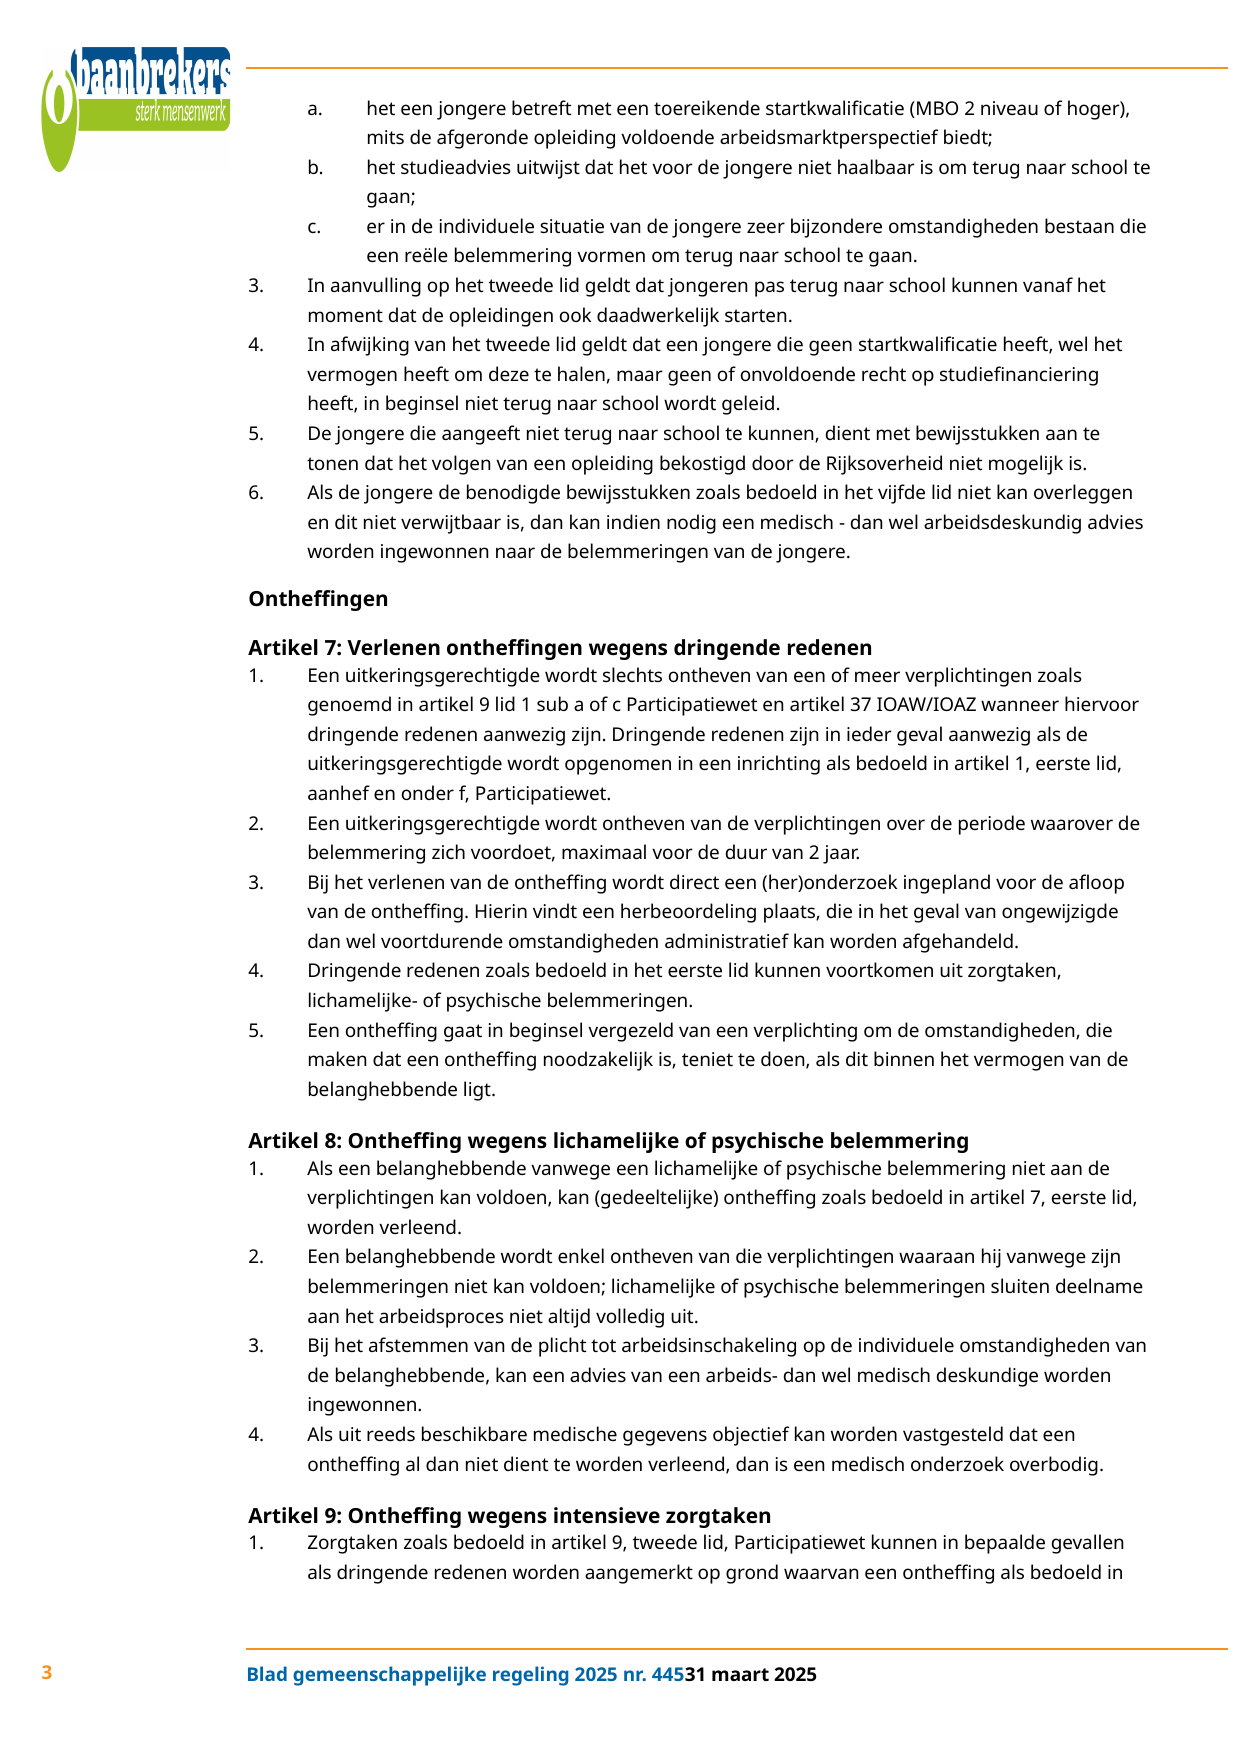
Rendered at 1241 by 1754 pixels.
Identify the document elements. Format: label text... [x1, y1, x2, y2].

list Bij het verlenen van de ontheffing wordt direct een (her)onderzoek ingepland voor de afloop van de ontheffing. Hierin vindt een herbeoordeling plaats, die in het geval van ongewijzigde dan wel voortdurende omstandigheden administratief kan worden afgehandeld. [248, 869, 1152, 954]
text Ontheffingen [248, 584, 1152, 613]
list In afwijking van het tweede lid geldt dat een jongere die geen startkwalificatie heeft, wel het vermogen heeft om deze te halen, maar geen of onvoldoende recht op studiefinanciering heeft, in beginsel niet terug naar school wordt geleid. [248, 331, 1152, 416]
list er in de individuele situatie van de jongere zeer bijzondere omstandigheden bestaan die een reële belemmering vormen om terug naar school te gaan. [307, 213, 1152, 268]
list Een uitkeringsgerechtigde wordt slechts ontheven van een of meer verplichtingen zoals genoemd in artikel 9 lid 1 sub a of c Participatiewet en artikel 37 IOAW/IOAZ wanneer hiervoor dringende redenen aanwezig zijn. Dringende redenen zijn in ieder geval aanwezig als de uitkeringsgerechtigde wordt opgenomen in een inrichting als bedoeld in artikel 1, eerste lid, aanhef en onder f, Participatiewet. [248, 662, 1152, 806]
text Artikel 7: Verlenen ontheffingen wegens dringende redenen [248, 633, 1152, 662]
list Als uit reeds beschikbare medische gegevens objectief kan worden vastgesteld dat een ontheffing al dan niet dient te worden verleend, dan is een medisch onderzoek overbodig. [248, 1421, 1152, 1476]
list het studieadvies uitwijst dat het voor de jongere niet haalbaar is om terug naar school te gaan; [307, 154, 1152, 209]
list Bij het afstemmen van de plicht tot arbeidsinschakeling op de individuele omstandigheden van de belanghebbende, kan een advies van een arbeids- dan wel medisch deskundige worden ingewonnen. [248, 1332, 1152, 1417]
text Artikel 9: Ontheffing wegens intensieve zorgtaken [248, 1501, 1152, 1529]
picture [41, 47, 231, 172]
list Een ontheffing gaat in beginsel vergezeld van een verplichting om de omstandigheden, die maken dat een ontheffing noodzakelijk is, teniet te doen, als dit binnen het vermogen van de belanghebbende ligt. [248, 1017, 1152, 1102]
list het een jongere betreft met een toereikende startkwalificatie (MBO 2 niveau of hoger), mits de afgeronde opleiding voldoende arbeidsmarktperspectief biedt; [307, 95, 1152, 150]
list Als een belanghebbende vanwege een lichamelijke of psychische belemmering niet aan de verplichtingen kan voldoen, kan (gedeeltelijke) ontheffing zoals bedoeld in artikel 7, eerste lid, worden verleend. [248, 1155, 1152, 1240]
text Artikel 8: Ontheffing wegens lichamelijke of psychische belemmering [248, 1126, 1152, 1155]
list Een belanghebbende wordt enkel ontheven van die verplichtingen waaraan hij vanwege zijn belemmeringen niet kan voldoen; lichamelijke of psychische belemmeringen sluiten deelname aan het arbeidsproces niet altijd volledig uit. [248, 1244, 1152, 1328]
list Als de jongere de benodigde bewijsstukken zoals bedoeld in het vijfde lid niet kan overleggen en dit niet verwijtbaar is, dan kan indien nodig een medisch - dan wel arbeidsdeskundig advies worden ingewonnen naar de belemmeringen van de jongere. [248, 479, 1152, 564]
list Dringende redenen zoals bedoeld in het eerste lid kunnen voortkomen uit zorgtaken, lichamelijke- of psychische belemmeringen. [248, 958, 1152, 1013]
list In aanvulling op het tweede lid geldt dat jongeren pas terug naar school kunnen vanaf het moment dat de opleidingen ook daadwerkelijk starten. [248, 272, 1152, 328]
list Zorgtaken zoals bedoeld in artikel 9, tweede lid, Participatiewet kunnen in bepaalde gevallen als dringende redenen worden aangemerkt op grond waarvan een ontheffing als bedoeld in [248, 1529, 1152, 1585]
list Een uitkeringsgerechtigde wordt ontheven van de verplichtingen over de periode waarover de belemmering zich voordoet, maximaal voor de duur van 2 jaar. [248, 810, 1152, 865]
list De jongere die aangeeft niet terug naar school te kunnen, dient met bewijsstukken aan te tonen dat het volgen van een opleiding bekostigd door de Rijksoverheid niet mogelijk is. [248, 420, 1152, 476]
